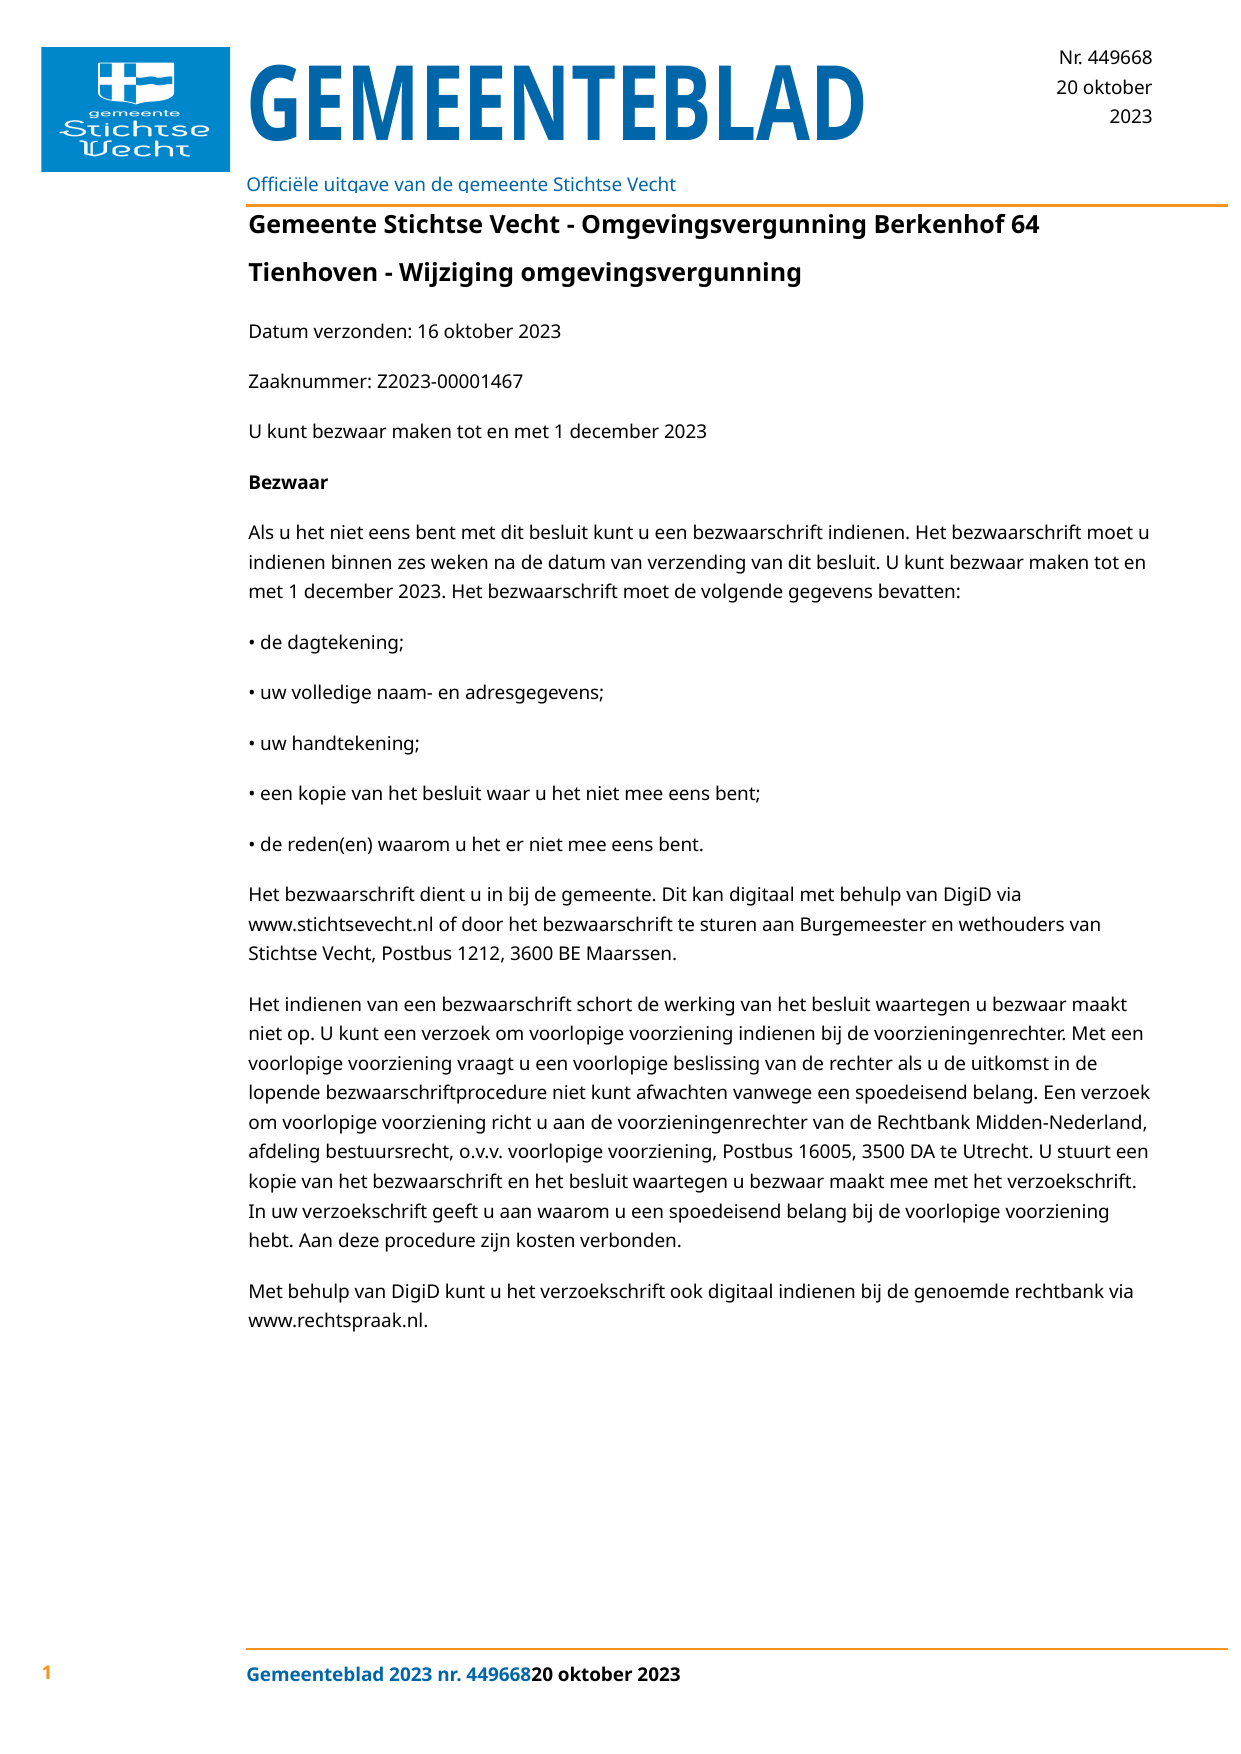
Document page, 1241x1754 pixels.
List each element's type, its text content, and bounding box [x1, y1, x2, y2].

picture [137, 63, 174, 103]
text Het bezwaarschrift dient u in bij de gemeente. Dit kan digitaal met behulp van DigiD via www.stichtsevecht.nl of door het bezwaarschrift te sturen aan Burgemeester en wethouders van Stichtse Vecht, Postbus 1212, 3600 BE Maarssen. [248, 881, 1152, 966]
text • een kopie van het besluit waar u het niet mee eens bent; [248, 780, 1152, 806]
text Het indienen van een bezwaarschrift schort de werking van het besluit waartegen u bezwaar maakt niet op. U kunt een verzoek om voorlopige voorziening indienen bij de voorzieningenrechter. Met een voorlopige voorziening vraagt u een voorlopige beslissing van de rechter als u de uitkomst in de lopende bezwaarschriftprocedure niet kunt afwachten vanwege een spoedeisend belang. Een verzoek om voorlopige voorziening richt u aan de voorzieningenrechter van de Rechtbank Midden-Nederland, afdeling bestuursrecht, o.v.v. voorlopige voorziening, Postbus 16005, 3500 DA te Utrecht. U stuurt een kopie van het bezwaarschrift en het besluit waartegen u bezwaar maakt mee met het verzoekschrift. In uw verzoekschrift geeft u aan waarom u een spoedeisend belang bij de voorlopige voorziening hebt. Aan deze procedure zijn kosten verbonden. [248, 991, 1152, 1253]
text Als u het niet eens bent met dit besluit kunt u een bezwaarschrift indienen. Het bezwaarschrift moet u indienen binnen zes weken na de datum van verzending van dit besluit. U kunt bezwaar maken tot en met 1 december 2023. Het bezwaarschrift moet de volgende gegevens bevatten: [248, 519, 1152, 604]
text Datum verzonden: 16 oktober 2023 [248, 318, 1152, 344]
text • uw handtekening; [248, 730, 1152, 756]
text Zaaknummer: Z2023-00001467 [248, 368, 1152, 394]
text U kunt bezwaar maken tot en met 1 december 2023 [248, 419, 1152, 444]
text Met behulp van DigiD kunt u het verzoekschrift ook digitaal indienen bij de genoemde rechtbank via www.rechtspraak.nl. [248, 1278, 1152, 1333]
text Gemeente Stichtse Vecht - Omgevingsvergunning Berkenhof 64 Tienhoven - Wijziging omgevingsvergunning [248, 207, 1152, 288]
text • de dagtekening; [248, 629, 1152, 655]
text Bezwaar [248, 469, 1152, 495]
text • de reden(en) waarom u het er niet mee eens bent. [248, 831, 1152, 857]
text • uw volledige naam- en adresgegevens; [248, 679, 1152, 705]
picture [99, 63, 135, 101]
